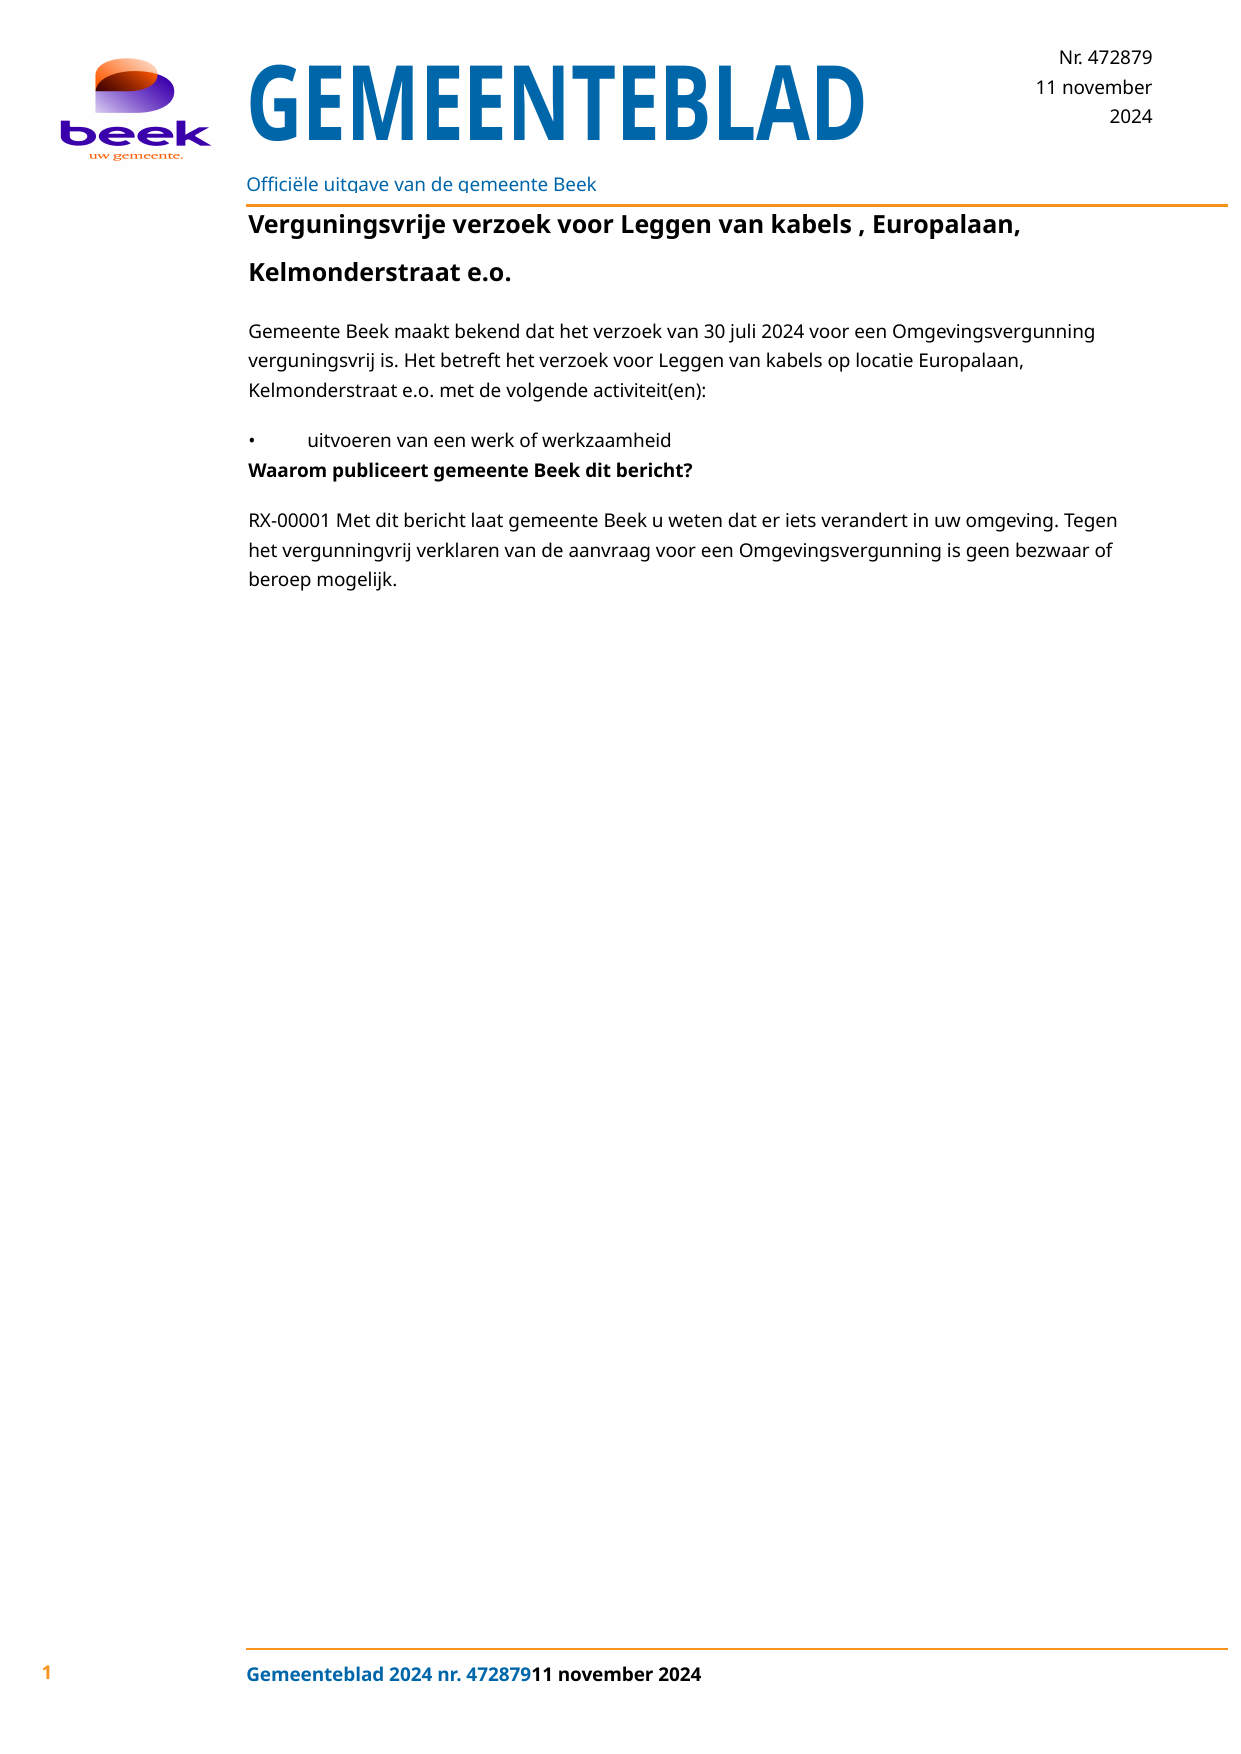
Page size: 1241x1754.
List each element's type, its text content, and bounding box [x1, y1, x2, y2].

text Gemeente Beek maakt bekend dat het verzoek van 30 juli 2024 voor een Omgevingsvergunning verguningsvrij is. Het betreft het verzoek voor Leggen van kabels op locatie Europalaan, Kelmonderstraat e.o. met de volgende activiteit(en): [248, 318, 1152, 403]
list uitvoeren van een werk of werkzaamheid [248, 427, 1152, 453]
text Verguningsvrije verzoek voor Leggen van kabels , Europalaan, Kelmonderstraat e.o. [248, 207, 1152, 288]
text RX-00001 Met dit bericht laat gemeente Beek u weten dat er iets verandert in uw omgeving. Tegen het vergunningvrij verklaren van de aanvraag voor een Omgevingsvergunning is geen bezwaar of beroep mogelijk. [248, 507, 1152, 592]
picture [41, 47, 231, 172]
text Waarom publiceert gemeente Beek dit bericht? [248, 457, 1152, 483]
